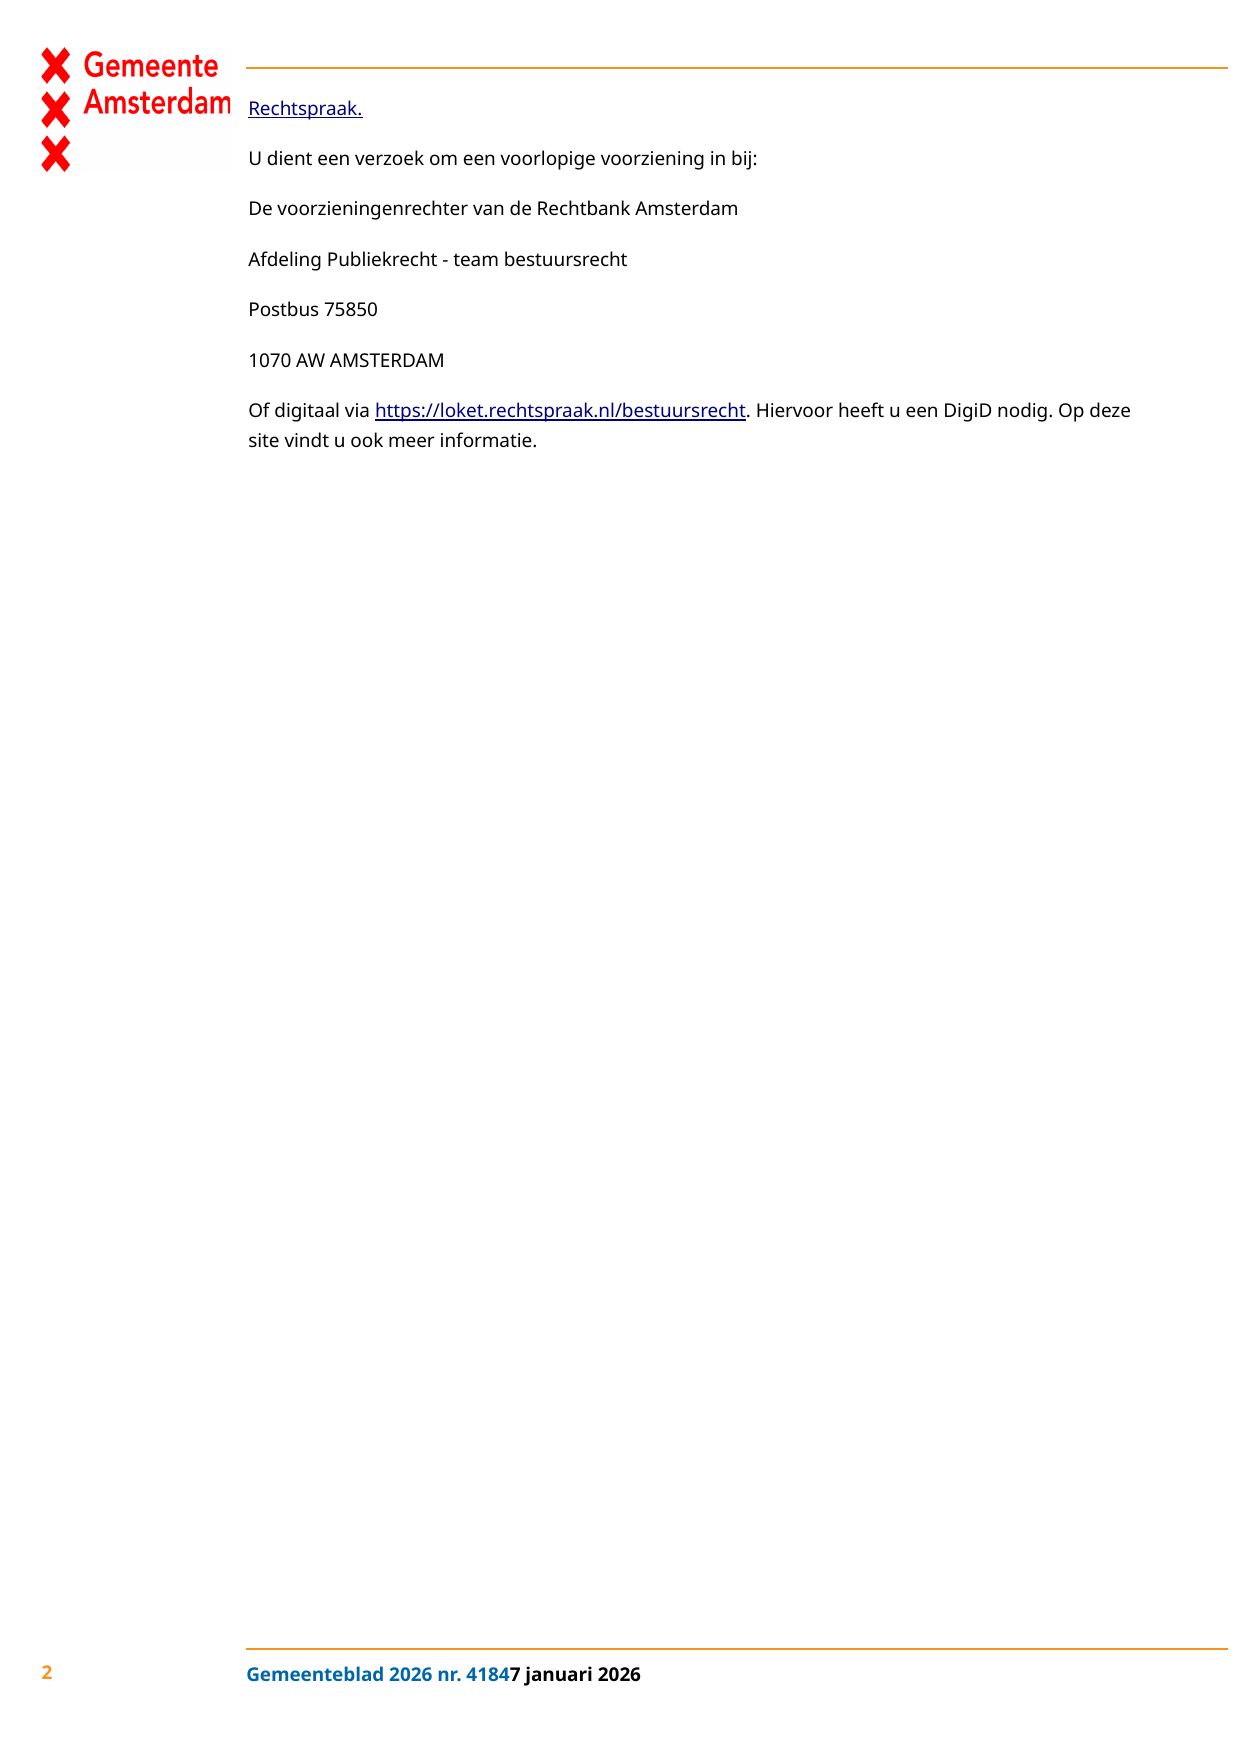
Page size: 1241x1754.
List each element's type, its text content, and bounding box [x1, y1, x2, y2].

picture [41, 47, 231, 172]
text Postbus 75850 [248, 296, 1152, 322]
text Of digitaal via https://loket.rechtspraak.nl/bestuursrecht. Hiervoor heeft u een DigiD nodig. Op deze site vindt u ook meer informatie. [248, 397, 1152, 453]
text 1070 AW AMSTERDAM [248, 347, 1152, 373]
text De voorzieningenrechter van de Rechtbank Amsterdam [248, 196, 1152, 221]
text Rechtspraak. [248, 95, 1152, 121]
text Afdeling Publiekrecht - team bestuursrecht [248, 246, 1152, 272]
text U dient een verzoek om een voorlopige voorziening in bij: [248, 145, 1152, 171]
